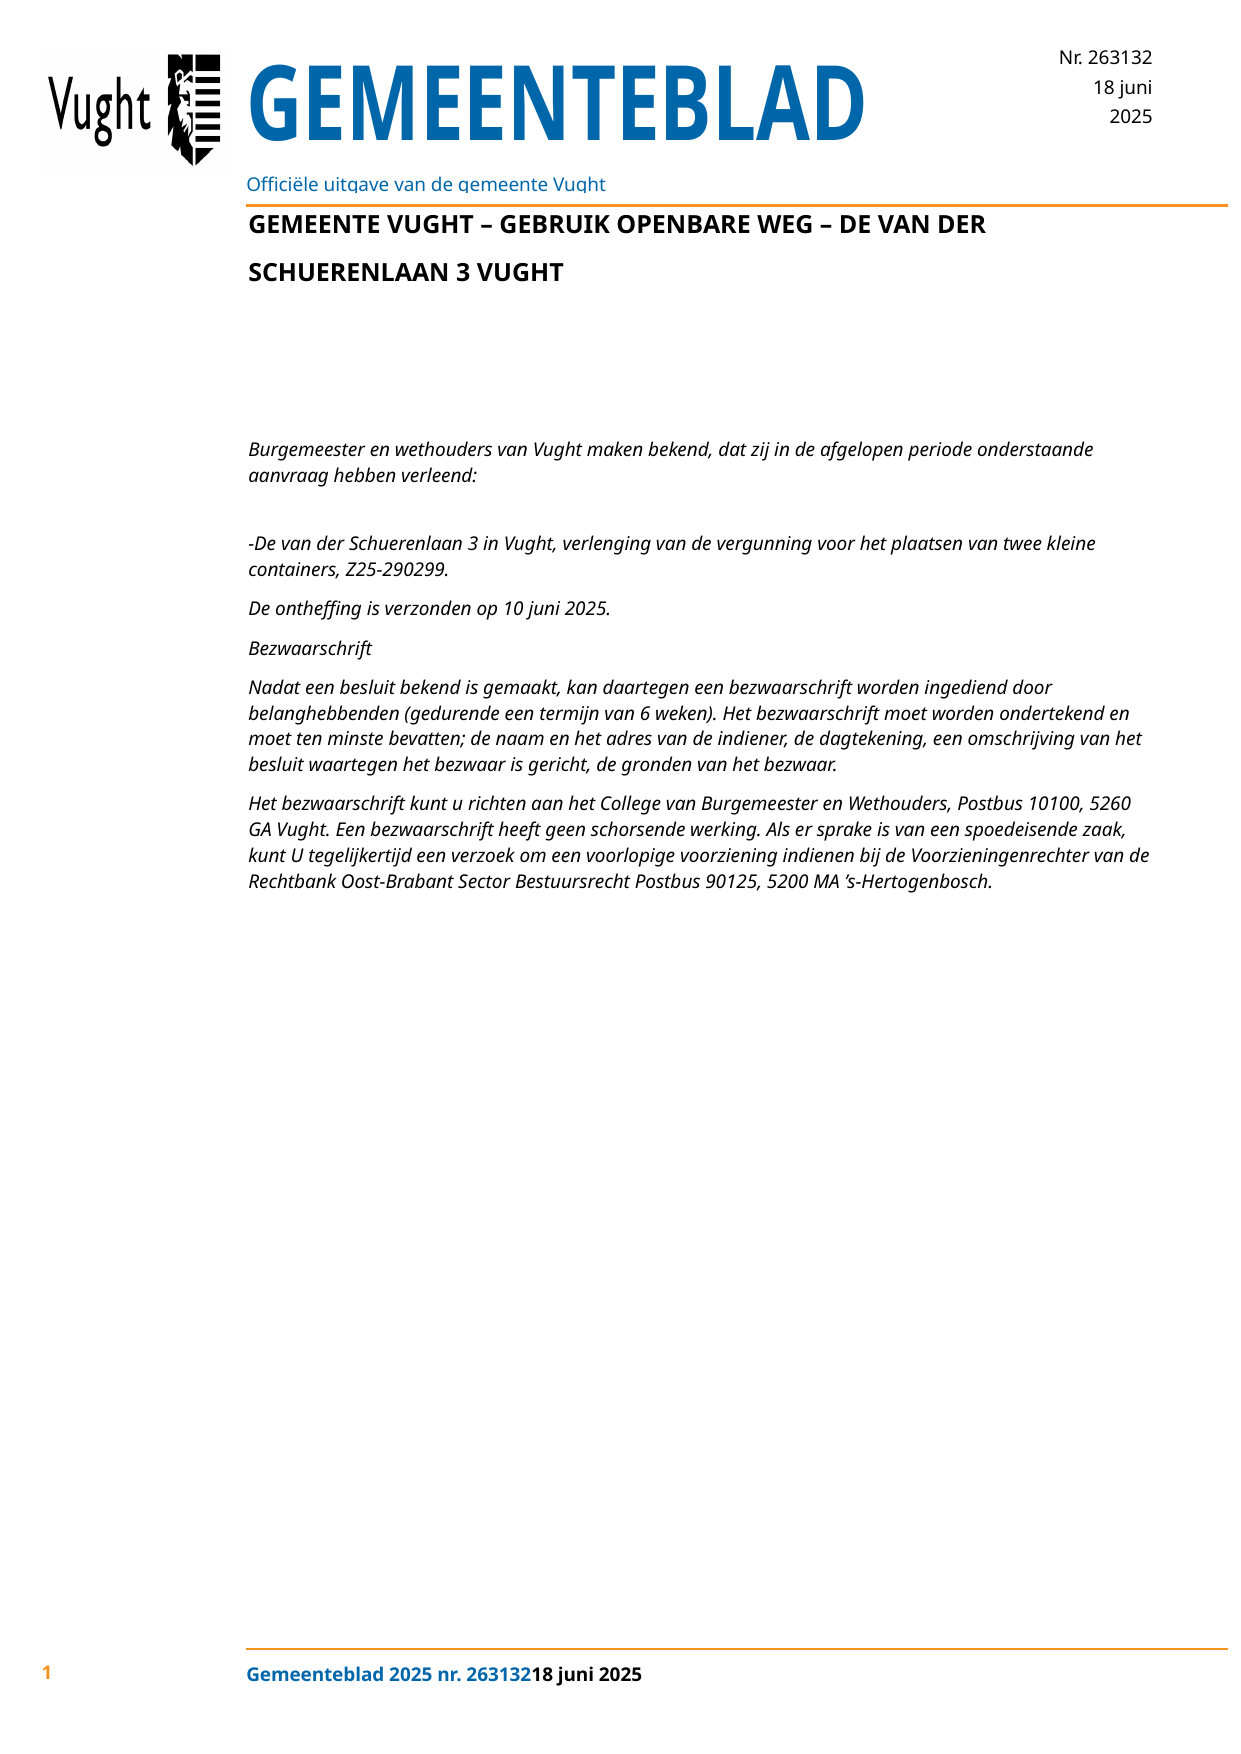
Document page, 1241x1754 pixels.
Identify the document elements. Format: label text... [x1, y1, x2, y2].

text De ontheffing is verzonden op 10 juni 2025. [248, 596, 1152, 621]
text Het bezwaarschrift kunt u richten aan het College van Burgemeester en Wethouders, Postbus 10100, 5260 GA Vught. Een bezwaarschrift heeft geen schorsende werking. Als er sprake is van een spoedeisende zaak, kunt U tegelijkertijd een verzoek om een voorlopige voorziening indienen bij de Voorzieningenrechter van de Rechtbank Oost-Brabant Sector Bestuursrecht Postbus 90125, 5200 MA ’s-Hertogenbosch. [248, 791, 1152, 893]
text Bezwaarschrift [248, 635, 1152, 661]
text Burgemeester en wethouders van Vught maken bekend, dat zij in de afgelopen periode onderstaande aanvraag hebben verleend: [248, 436, 1152, 487]
picture [41, 47, 231, 172]
text -De van der Schuerenlaan 3 in Vught, verlenging van de vergunning voor het plaatsen van twee kleine containers, Z25-290299. [248, 531, 1152, 582]
text Nadat een besluit bekend is gemaakt, kan daartegen een bezwaarschrift worden ingediend door belanghebbenden (gedurende een termijn van 6 weken). Het bezwaarschrift moet worden ondertekend en moet ten minste bevatten; de naam en het adres van de indiener, de dagtekening, een omschrijving van het besluit waartegen het bezwaar is gericht, de gronden van het bezwaar. [248, 674, 1152, 777]
text GEMEENTE VUGHT – GEBRUIK OPENBARE WEG – DE VAN DER SCHUERENLAAN 3 VUGHT [248, 207, 1152, 288]
